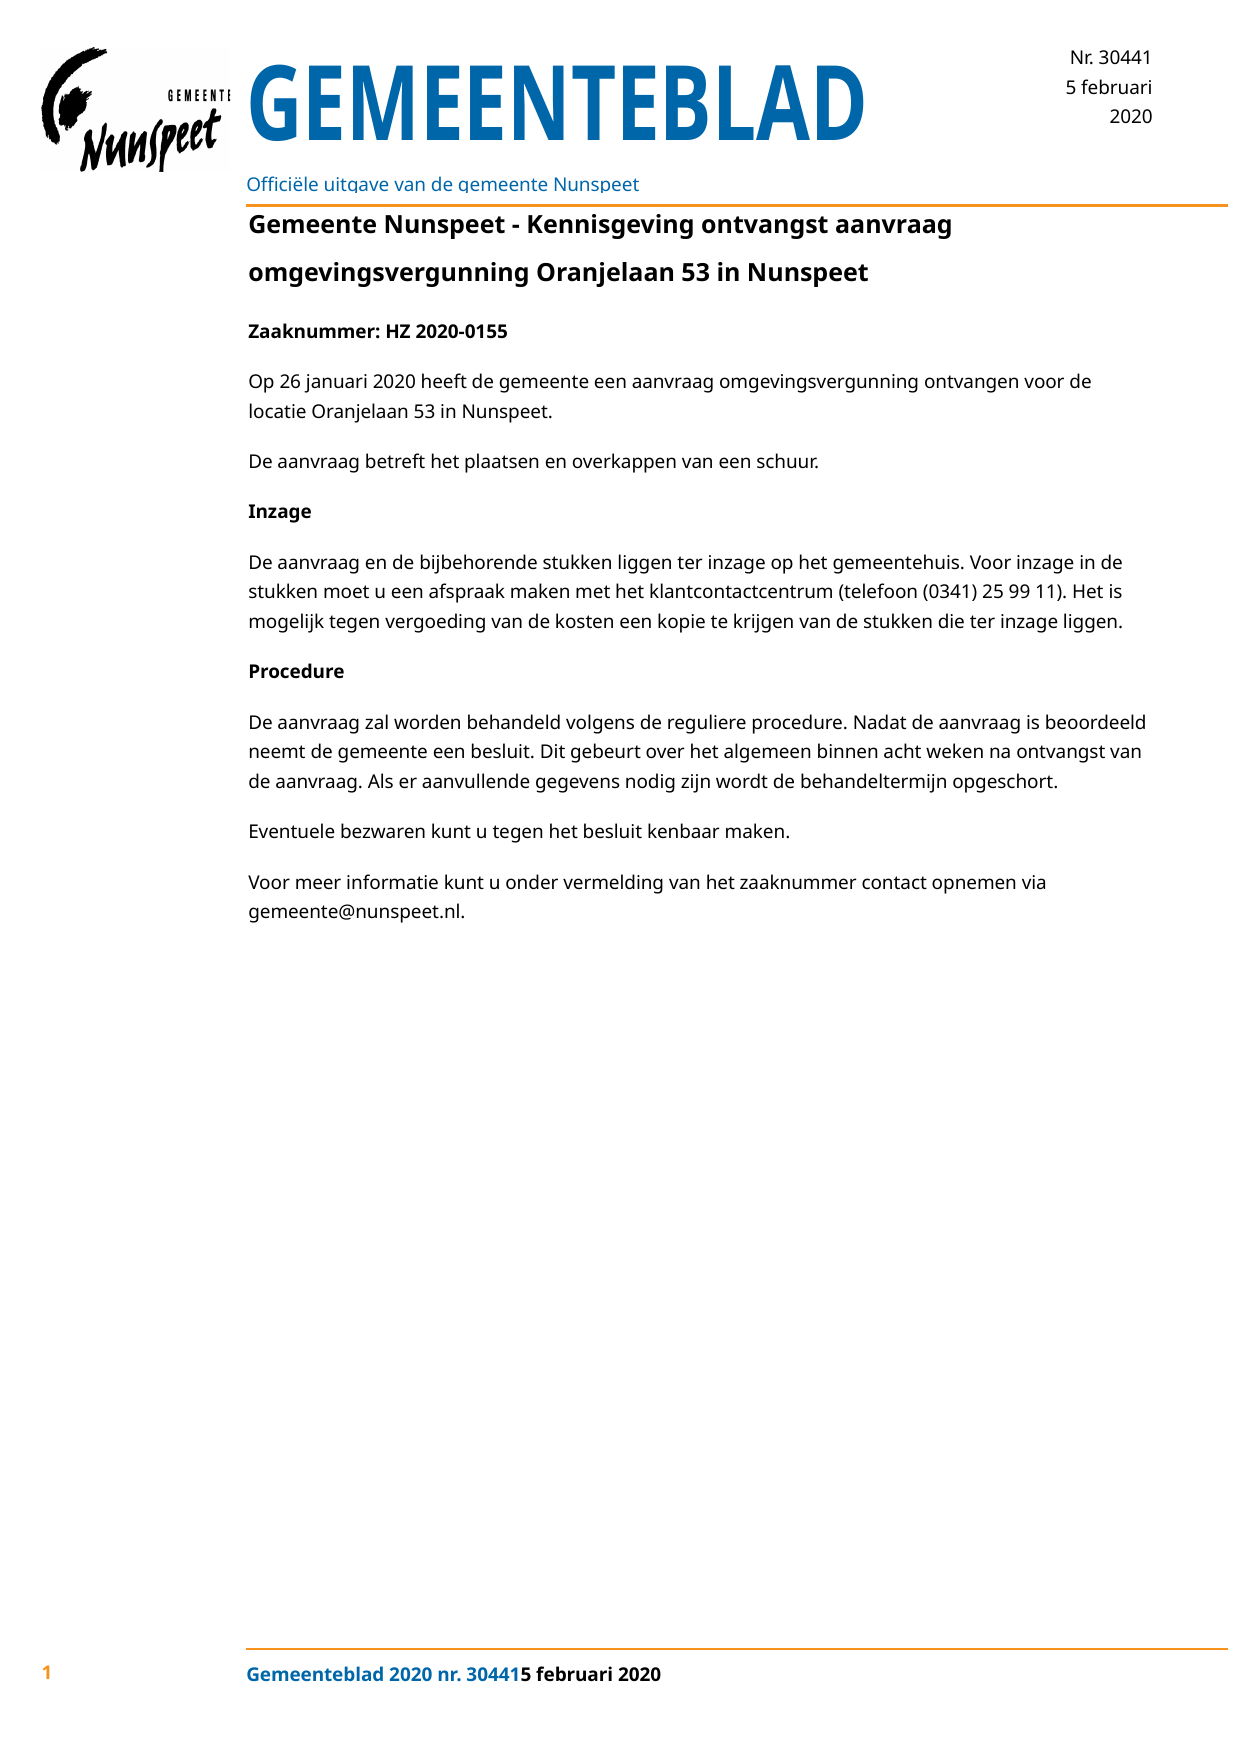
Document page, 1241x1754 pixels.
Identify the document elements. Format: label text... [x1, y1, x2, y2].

text Eventuele bezwaren kunt u tegen het besluit kenbaar maken. [248, 819, 1152, 844]
text Op 26 januari 2020 heeft de gemeente een aanvraag omgevingsvergunning ontvangen voor de locatie Oranjelaan 53 in Nunspeet. [248, 368, 1152, 424]
text Zaaknummer: HZ 2020-0155 [248, 318, 1152, 344]
text De aanvraag en de bijbehorende stukken liggen ter inzage op het gemeentehuis. Voor inzage in de stukken moet u een afspraak maken met het klantcontactcentrum (telefoon (0341) 25 99 11). Het is mogelijk tegen vergoeding van de kosten een kopie te krijgen van de stukken die ter inzage liggen. [248, 549, 1152, 634]
picture [41, 47, 231, 172]
text Voor meer informatie kunt u onder vermelding van het zaaknummer contact opnemen via gemeente@nunspeet.nl. [248, 869, 1152, 924]
text De aanvraag zal worden behandeld volgens de reguliere procedure. Nadat de aanvraag is beoordeeld neemt de gemeente een besluit. Dit gebeurt over het algemeen binnen acht weken na ontvangst van de aanvraag. Als er aanvullende gegevens nodig zijn wordt de behandeltermijn opgeschort. [248, 709, 1152, 794]
text Procedure [248, 659, 1152, 684]
text De aanvraag betreft het plaatsen en overkappen van een schuur. [248, 448, 1152, 474]
text Gemeente Nunspeet - Kennisgeving ontvangst aanvraag omgevingsvergunning Oranjelaan 53 in Nunspeet [248, 207, 1152, 288]
text Inzage [248, 499, 1152, 524]
